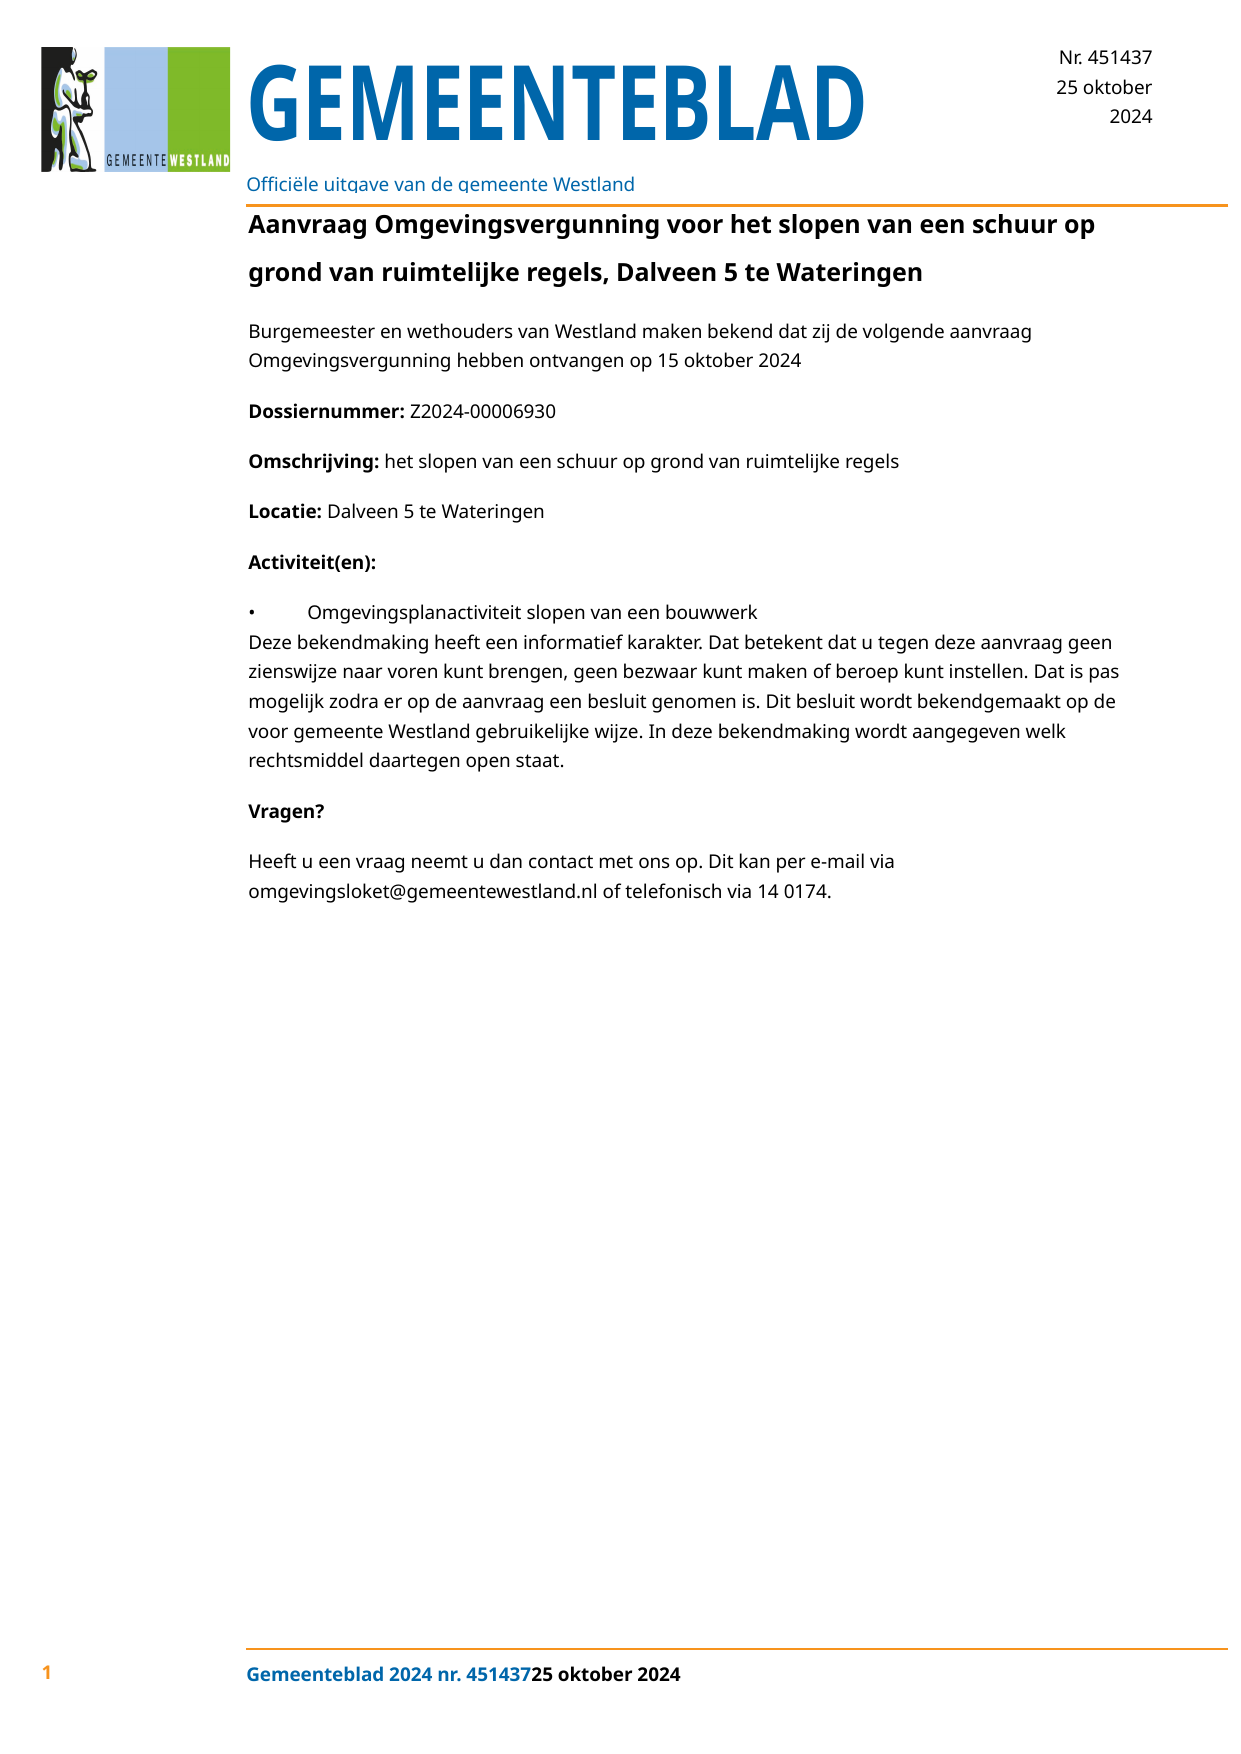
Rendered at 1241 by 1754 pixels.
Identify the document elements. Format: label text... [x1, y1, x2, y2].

list Omgevingsplanactiviteit slopen van een bouwwerk [248, 599, 1152, 625]
text Aanvraag Omgevingsvergunning voor het slopen van een schuur op grond van ruimtelijke regels, Dalveen 5 te Wateringen [248, 207, 1152, 288]
text Locatie: Dalveen 5 te Wateringen [248, 499, 1152, 524]
text Vragen? [248, 798, 1152, 824]
text Dossiernummer: Z2024-00006930 [248, 398, 1152, 424]
text Heeft u een vraag neemt u dan contact met ons op. Dit kan per e-mail via omgevingsloket@gemeentewestland.nl of telefonisch via 14 0174. [248, 848, 1152, 904]
text Deze bekendmaking heeft een informatief karakter. Dat betekent dat u tegen deze aanvraag geen zienswijze naar voren kunt brengen, geen bezwaar kunt maken of beroep kunt instellen. Dat is pas mogelijk zodra er op de aanvraag een besluit genomen is. Dit besluit wordt bekendgemaakt op de voor gemeente Westland gebruikelijke wijze. In deze bekendmaking wordt aangegeven welk rechtsmiddel daartegen open staat. [248, 629, 1152, 773]
text Activiteit(en): [248, 549, 1152, 575]
text Omschrijving: het slopen van een schuur op grond van ruimtelijke regels [248, 448, 1152, 474]
picture [41, 47, 231, 172]
text Burgemeester en wethouders van Westland maken bekend dat zij de volgende aanvraag Omgevingsvergunning hebben ontvangen op 15 oktober 2024 [248, 318, 1152, 373]
